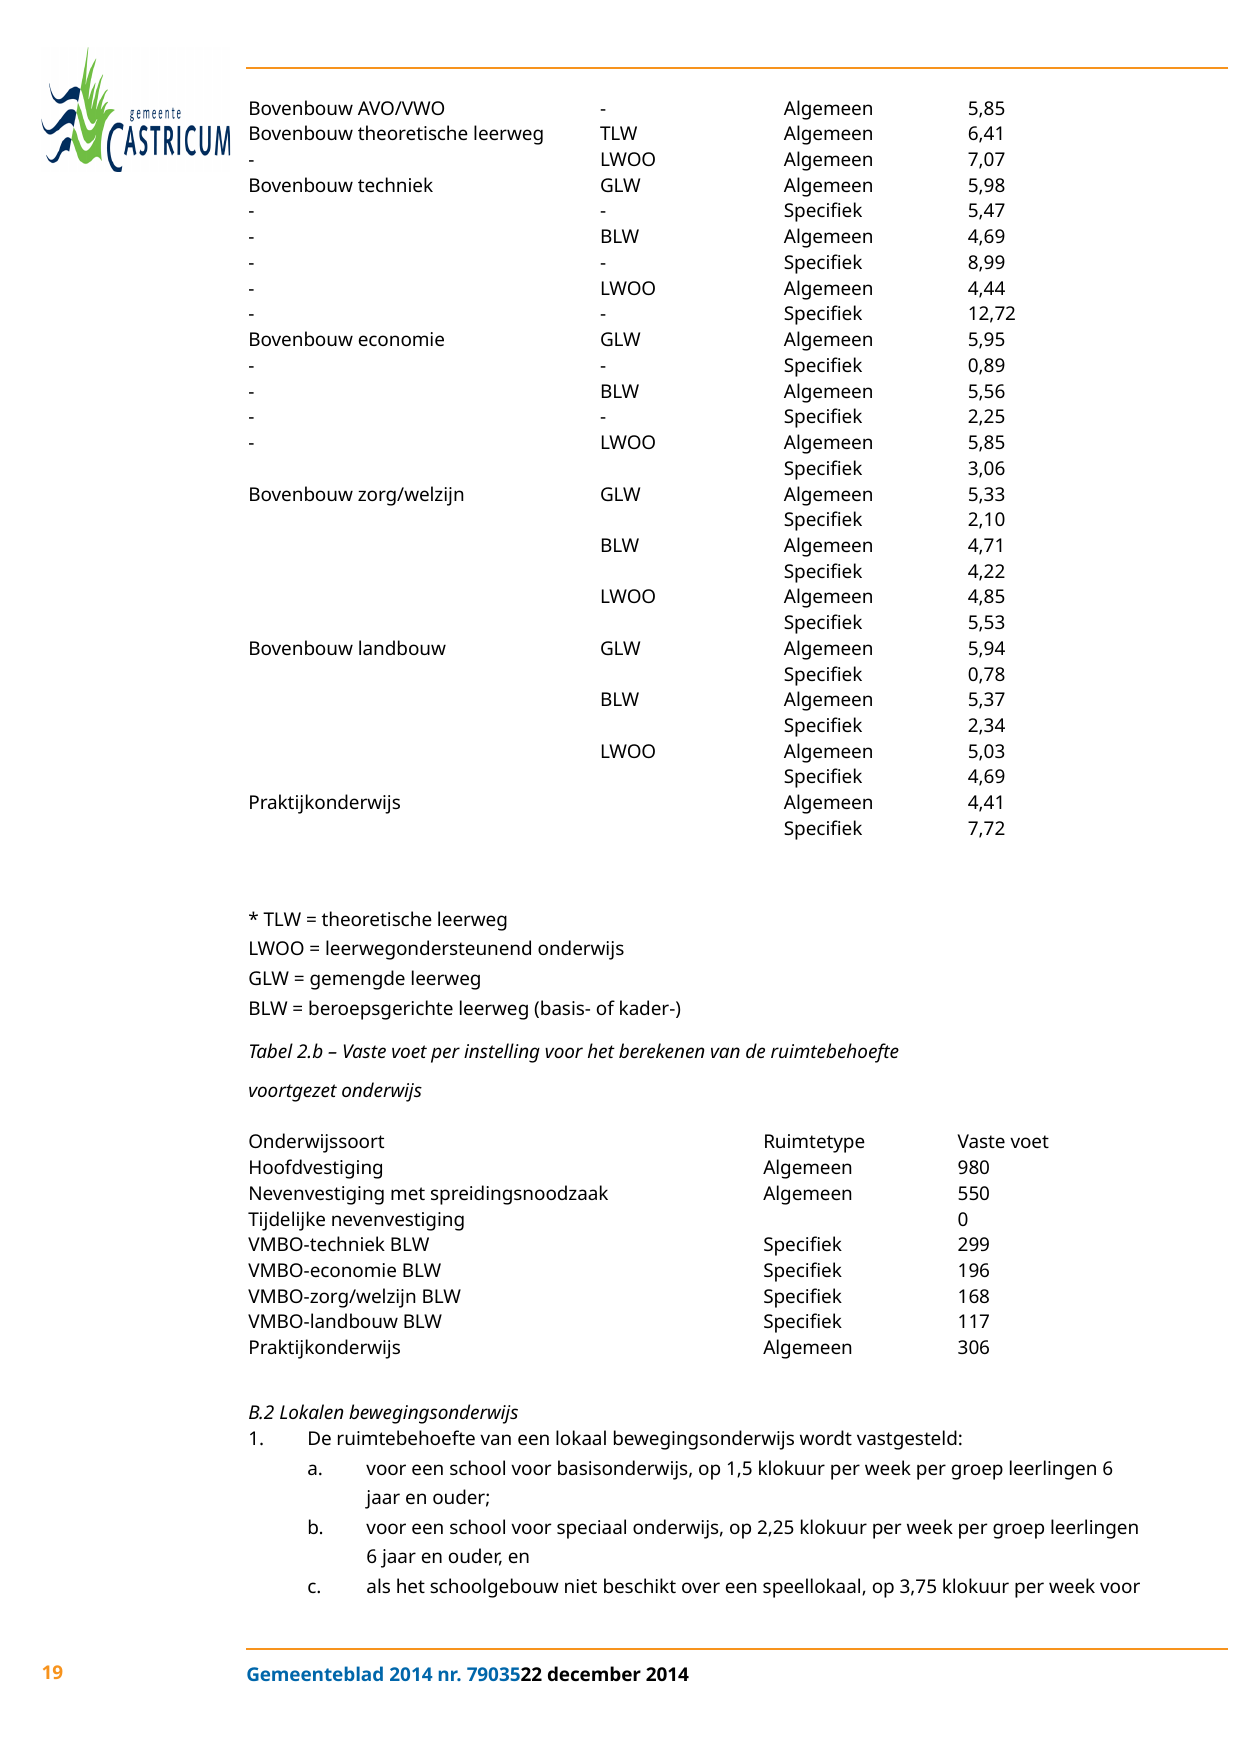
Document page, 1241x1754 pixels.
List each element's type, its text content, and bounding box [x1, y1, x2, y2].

table_cell - [248, 378, 600, 403]
text Tabel 2.b – Vaste voet per instelling voor het berekenen van de ruimtebehoefte [248, 1038, 1152, 1063]
table_cell Algemeen [784, 121, 968, 146]
table_cell Algemeen [784, 224, 968, 249]
table_cell Algemeen [784, 738, 968, 764]
text voortgezet onderwijs [248, 1077, 1152, 1103]
table_cell [248, 609, 600, 635]
table_cell [600, 712, 784, 738]
table_cell Algemeen [763, 1154, 957, 1180]
table_cell Algemeen [784, 95, 968, 121]
table_cell 4,85 [968, 584, 1152, 609]
table_cell 4,69 [968, 224, 1152, 249]
table_cell GLW [600, 172, 784, 198]
table_cell [600, 661, 784, 687]
table_cell Specifiek [784, 404, 968, 429]
table_cell Algemeen [784, 378, 968, 403]
table_cell Specifiek [784, 609, 968, 635]
table_cell - [600, 249, 784, 275]
table_cell 8,99 [968, 249, 1152, 275]
table_header Vaste voet [958, 1129, 1152, 1154]
table_cell Bovenbouw economie [248, 326, 600, 352]
table_cell Algemeen [784, 687, 968, 712]
table_cell Nevenvestiging met spreidingsnoodzaak [248, 1180, 763, 1206]
table_cell GLW [600, 326, 784, 352]
table_cell 5,94 [968, 635, 1152, 661]
table_cell TLW [600, 121, 784, 146]
table_cell 0,78 [968, 661, 1152, 687]
table_cell Specifiek [784, 301, 968, 326]
table_cell - [248, 301, 600, 326]
table_cell Algemeen [784, 275, 968, 301]
list als het schoolgebouw niet beschikt over een speellokaal, op 3,75 klokuur per week voor [307, 1573, 1152, 1599]
table_cell 5,53 [968, 609, 1152, 635]
table_cell 0 [958, 1206, 1152, 1231]
table_cell 3,06 [968, 455, 1152, 481]
table_header Onderwijssoort [248, 1129, 763, 1154]
table_cell Praktijkonderwijs [248, 790, 600, 815]
table_cell 2,25 [968, 404, 1152, 429]
table_cell 7,72 [968, 815, 1152, 841]
table_cell VMBO-economie BLW [248, 1257, 763, 1283]
table_cell Hoofdvestiging [248, 1154, 763, 1180]
table_cell LWOO [600, 429, 784, 455]
table_cell 550 [958, 1180, 1152, 1206]
table_cell [248, 738, 600, 764]
table_cell [600, 609, 784, 635]
table_cell Algemeen [784, 326, 968, 352]
table_cell Bovenbouw theoretische leerweg [248, 121, 600, 146]
table_cell 2,34 [968, 712, 1152, 738]
text LWOO = leerwegondersteunend onderwijs [248, 936, 1152, 961]
table_cell BLW [600, 687, 784, 712]
table_cell 5,56 [968, 378, 1152, 403]
picture [41, 47, 231, 172]
table_cell LWOO [600, 738, 784, 764]
table_cell - [248, 249, 600, 275]
list voor een school voor speciaal onderwijs, op 2,25 klokuur per week per groep leerlingen 6 jaar en ouder, en [307, 1514, 1152, 1569]
table_cell [600, 815, 784, 841]
table_cell Bovenbouw landbouw [248, 635, 600, 661]
table_cell 5,33 [968, 481, 1152, 506]
table_cell Specifiek [784, 506, 968, 532]
table_cell 4,22 [968, 558, 1152, 584]
table_cell 2,10 [968, 506, 1152, 532]
table_cell [600, 455, 784, 481]
table_cell Specifiek [763, 1257, 957, 1283]
table_cell Specifiek [763, 1309, 957, 1334]
table_cell [248, 712, 600, 738]
table_cell 12,72 [968, 301, 1152, 326]
table_cell Algemeen [784, 429, 968, 455]
table_cell Specifiek [763, 1231, 957, 1257]
table_cell - [248, 275, 600, 301]
table_cell [763, 1206, 957, 1231]
text B.2 Lokalen bewegingsonderwijs [248, 1399, 1152, 1425]
table_cell Algemeen [763, 1180, 957, 1206]
table_cell 4,41 [968, 790, 1152, 815]
table_cell Specifiek [784, 198, 968, 223]
table_cell Bovenbouw zorg/welzijn [248, 481, 600, 506]
table_cell [248, 506, 600, 532]
table_cell Bovenbouw techniek [248, 172, 600, 198]
list De ruimtebehoefte van een lokaal bewegingsonderwijs wordt vastgesteld: [248, 1425, 1152, 1451]
table_cell Specifiek [784, 249, 968, 275]
table_cell 117 [958, 1309, 1152, 1334]
table_cell [248, 455, 600, 481]
table_cell 5,47 [968, 198, 1152, 223]
table_cell 5,03 [968, 738, 1152, 764]
table_cell 299 [958, 1231, 1152, 1257]
table_cell Algemeen [784, 584, 968, 609]
text BLW = beroepsgerichte leerweg (basis- of kader-) [248, 995, 1152, 1020]
table_cell - [248, 224, 600, 249]
table_cell 306 [958, 1334, 1152, 1360]
list voor een school voor basisonderwijs, op 1,5 klokuur per week per groep leerlingen 6 jaar en ouder; [307, 1455, 1152, 1510]
table_cell 5,95 [968, 326, 1152, 352]
table_cell Specifiek [784, 455, 968, 481]
table_cell Algemeen [784, 481, 968, 506]
table_cell Specifiek [784, 712, 968, 738]
table_cell Algemeen [784, 790, 968, 815]
table_cell Specifiek [784, 558, 968, 584]
table_cell - [248, 404, 600, 429]
table_cell Algemeen [784, 532, 968, 558]
table_cell - [600, 95, 784, 121]
table_cell VMBO-techniek BLW [248, 1231, 763, 1257]
table_cell [600, 790, 784, 815]
table_cell Specifiek [784, 764, 968, 789]
table_cell 980 [958, 1154, 1152, 1180]
table_cell Specifiek [784, 661, 968, 687]
table_cell - [600, 352, 784, 378]
table_cell 6,41 [968, 121, 1152, 146]
table_cell 4,44 [968, 275, 1152, 301]
table_cell - [248, 146, 600, 172]
table_cell - [600, 198, 784, 223]
table_cell VMBO-zorg/welzijn BLW [248, 1283, 763, 1309]
table_cell - [600, 301, 784, 326]
table_cell 168 [958, 1283, 1152, 1309]
table_cell [248, 764, 600, 789]
table_cell - [248, 352, 600, 378]
table_cell [600, 764, 784, 789]
table_cell 5,85 [968, 95, 1152, 121]
table_cell Algemeen [784, 635, 968, 661]
table_cell 196 [958, 1257, 1152, 1283]
table_cell [600, 506, 784, 532]
table_cell Tijdelijke nevenvestiging [248, 1206, 763, 1231]
table_cell BLW [600, 378, 784, 403]
table_cell Specifiek [784, 815, 968, 841]
table_cell VMBO-landbouw BLW [248, 1309, 763, 1334]
table_cell BLW [600, 224, 784, 249]
table_cell [248, 687, 600, 712]
table_cell [248, 815, 600, 841]
table_cell [248, 661, 600, 687]
table_cell - [248, 198, 600, 223]
table_cell Specifiek [763, 1283, 957, 1309]
table_cell [248, 532, 600, 558]
table_cell LWOO [600, 584, 784, 609]
table_cell 5,37 [968, 687, 1152, 712]
table_cell 5,85 [968, 429, 1152, 455]
table_cell Specifiek [784, 352, 968, 378]
table_cell [248, 584, 600, 609]
table_cell 7,07 [968, 146, 1152, 172]
table_cell [248, 558, 600, 584]
table_cell 4,69 [968, 764, 1152, 789]
table_cell Algemeen [784, 146, 968, 172]
table_cell GLW [600, 481, 784, 506]
table_cell GLW [600, 635, 784, 661]
table_cell [600, 558, 784, 584]
table_cell - [248, 429, 600, 455]
table_cell Praktijkonderwijs [248, 1334, 763, 1360]
table_cell Bovenbouw AVO/VWO [248, 95, 600, 121]
text * TLW = theoretische leerweg [248, 906, 1152, 932]
table_cell BLW [600, 532, 784, 558]
table_header Ruimtetype [763, 1129, 957, 1154]
table_cell 4,71 [968, 532, 1152, 558]
text GLW = gemengde leerweg [248, 965, 1152, 991]
table_cell - [600, 404, 784, 429]
table_cell 5,98 [968, 172, 1152, 198]
table_cell Algemeen [763, 1334, 957, 1360]
table_cell LWOO [600, 146, 784, 172]
table_cell Algemeen [784, 172, 968, 198]
table_cell 0,89 [968, 352, 1152, 378]
table_cell LWOO [600, 275, 784, 301]
